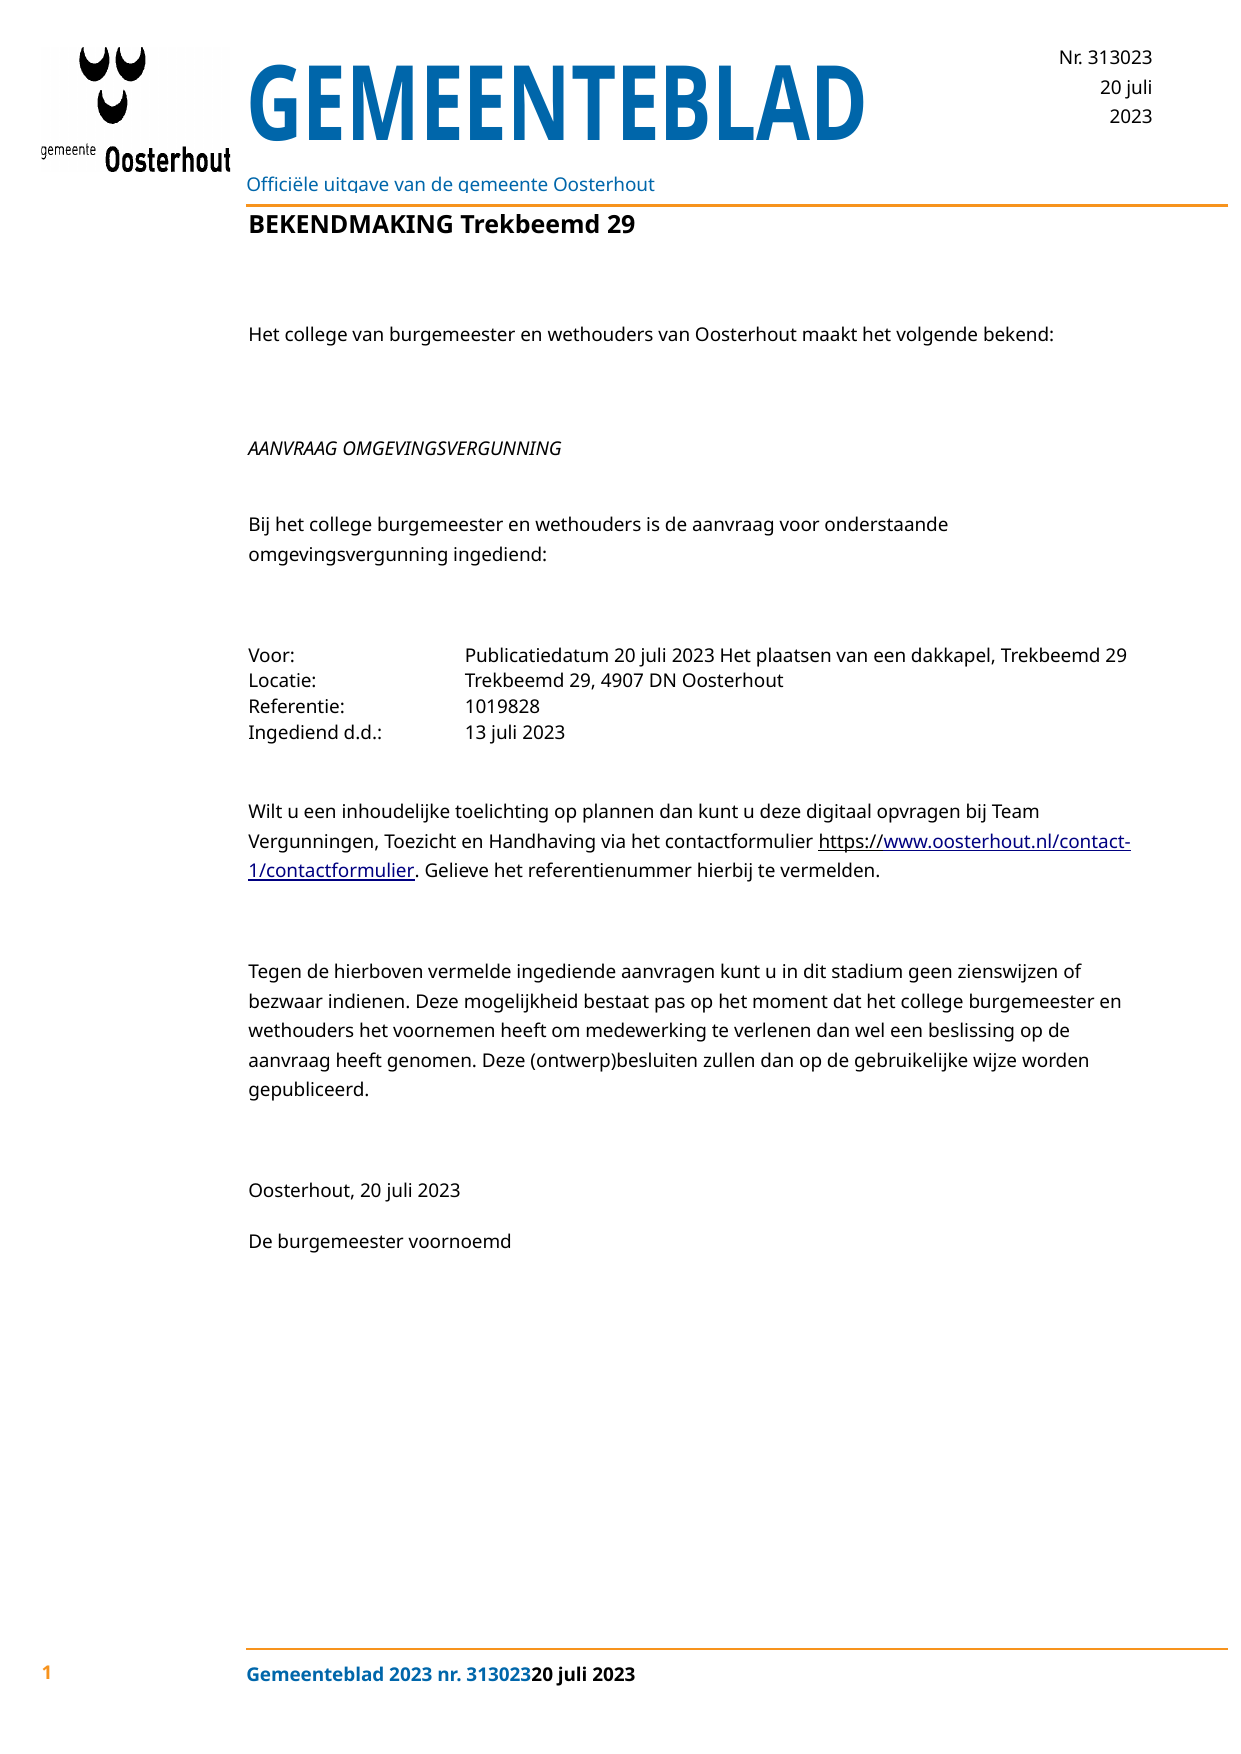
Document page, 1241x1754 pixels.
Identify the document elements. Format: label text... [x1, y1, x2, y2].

text BEKENDMAKING Trekbeemd 29 [248, 207, 1152, 241]
text De burgemeester voornoemd [248, 1228, 1152, 1254]
table_cell Ingediend d.d.: [248, 719, 464, 745]
table_cell Trekbeemd 29, 4907 DN Oosterhout [465, 668, 1152, 693]
text AANVRAAG OMGEVINGSVERGUNNING [248, 435, 1152, 461]
table_header Voor: [248, 642, 464, 667]
text Het college van burgemeester en wethouders van Oosterhout maakt het volgende bekend: [248, 321, 1152, 346]
table_cell 1019828 [465, 693, 1152, 719]
table_cell Referentie: [248, 693, 464, 719]
text Tegen de hierboven vermelde ingediende aanvragen kunt u in dit stadium geen zienswijzen of bezwaar indienen. Deze mogelijkheid bestaat pas op het moment dat het college burgemeester en wethouders het voornemen heeft om medewerking te verlenen dan wel een beslissing op de aanvraag heeft genomen. Deze (ontwerp)besluiten zullen dan op de gebruikelijke wijze worden gepubliceerd. [248, 958, 1152, 1102]
text Wilt u een inhoudelijke toelichting op plannen dan kunt u deze digitaal opvragen bij Team Vergunningen, Toezicht en Handhaving via het contactformulier https://www.oosterhout.nl/contact-1/contactformulier. Gelieve het referentienummer hierbij te vermelden. [248, 798, 1152, 883]
table_header Publicatiedatum 20 juli 2023 Het plaatsen van een dakkapel, Trekbeemd 29 [465, 642, 1152, 667]
text Bij het college burgemeester en wethouders is de aanvraag voor onderstaande omgevingsvergunning ingediend: [248, 511, 1152, 567]
table_cell Locatie: [248, 668, 464, 693]
picture [41, 47, 231, 172]
table_cell 13 juli 2023 [465, 719, 1152, 745]
text Oosterhout, 20 juli 2023 [248, 1177, 1152, 1203]
